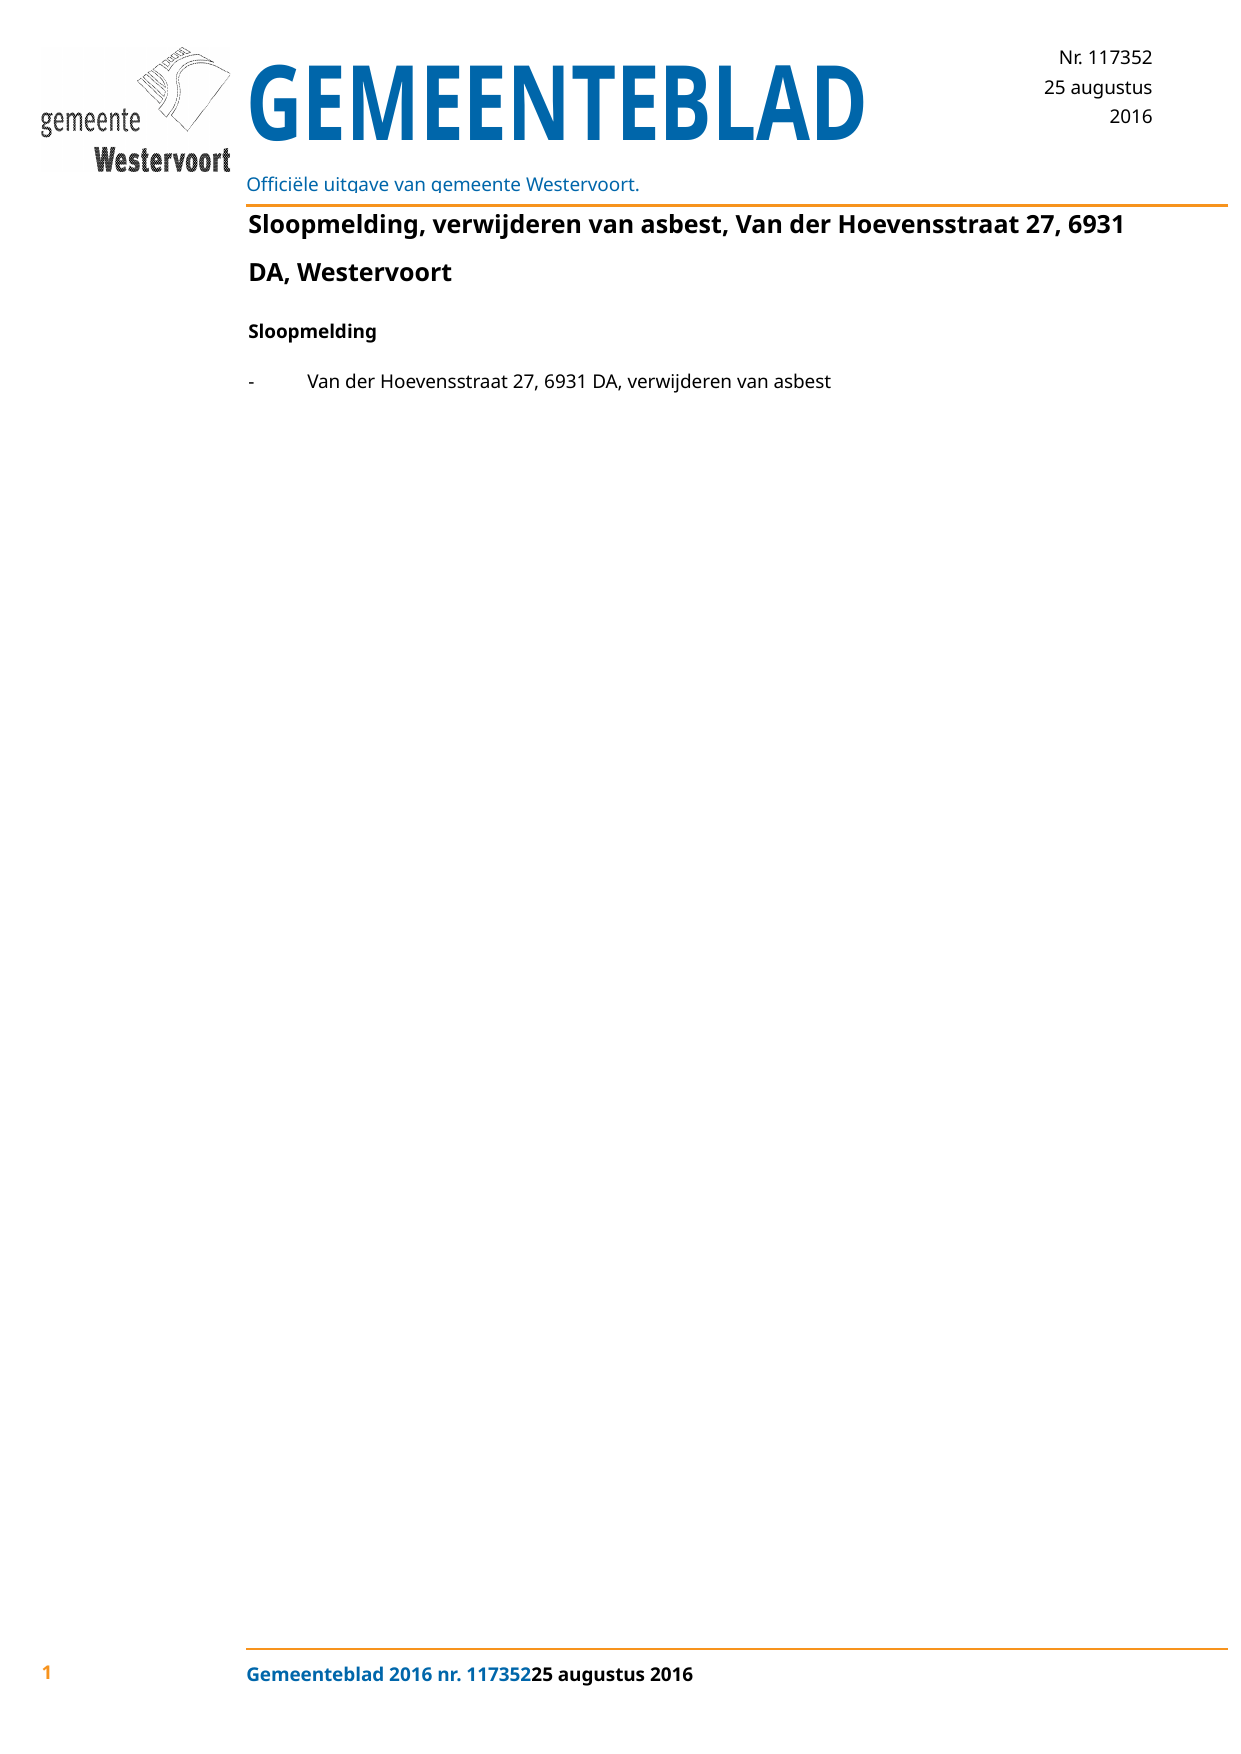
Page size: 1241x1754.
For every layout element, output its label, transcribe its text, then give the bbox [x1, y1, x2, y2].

list Van der Hoevensstraat 27, 6931 DA, verwijderen van asbest [248, 368, 1152, 394]
text Sloopmelding, verwijderen van asbest, Van der Hoevensstraat 27, 6931 DA, Westervoort [248, 207, 1152, 288]
text Sloopmelding [248, 318, 1152, 344]
picture [41, 47, 231, 172]
